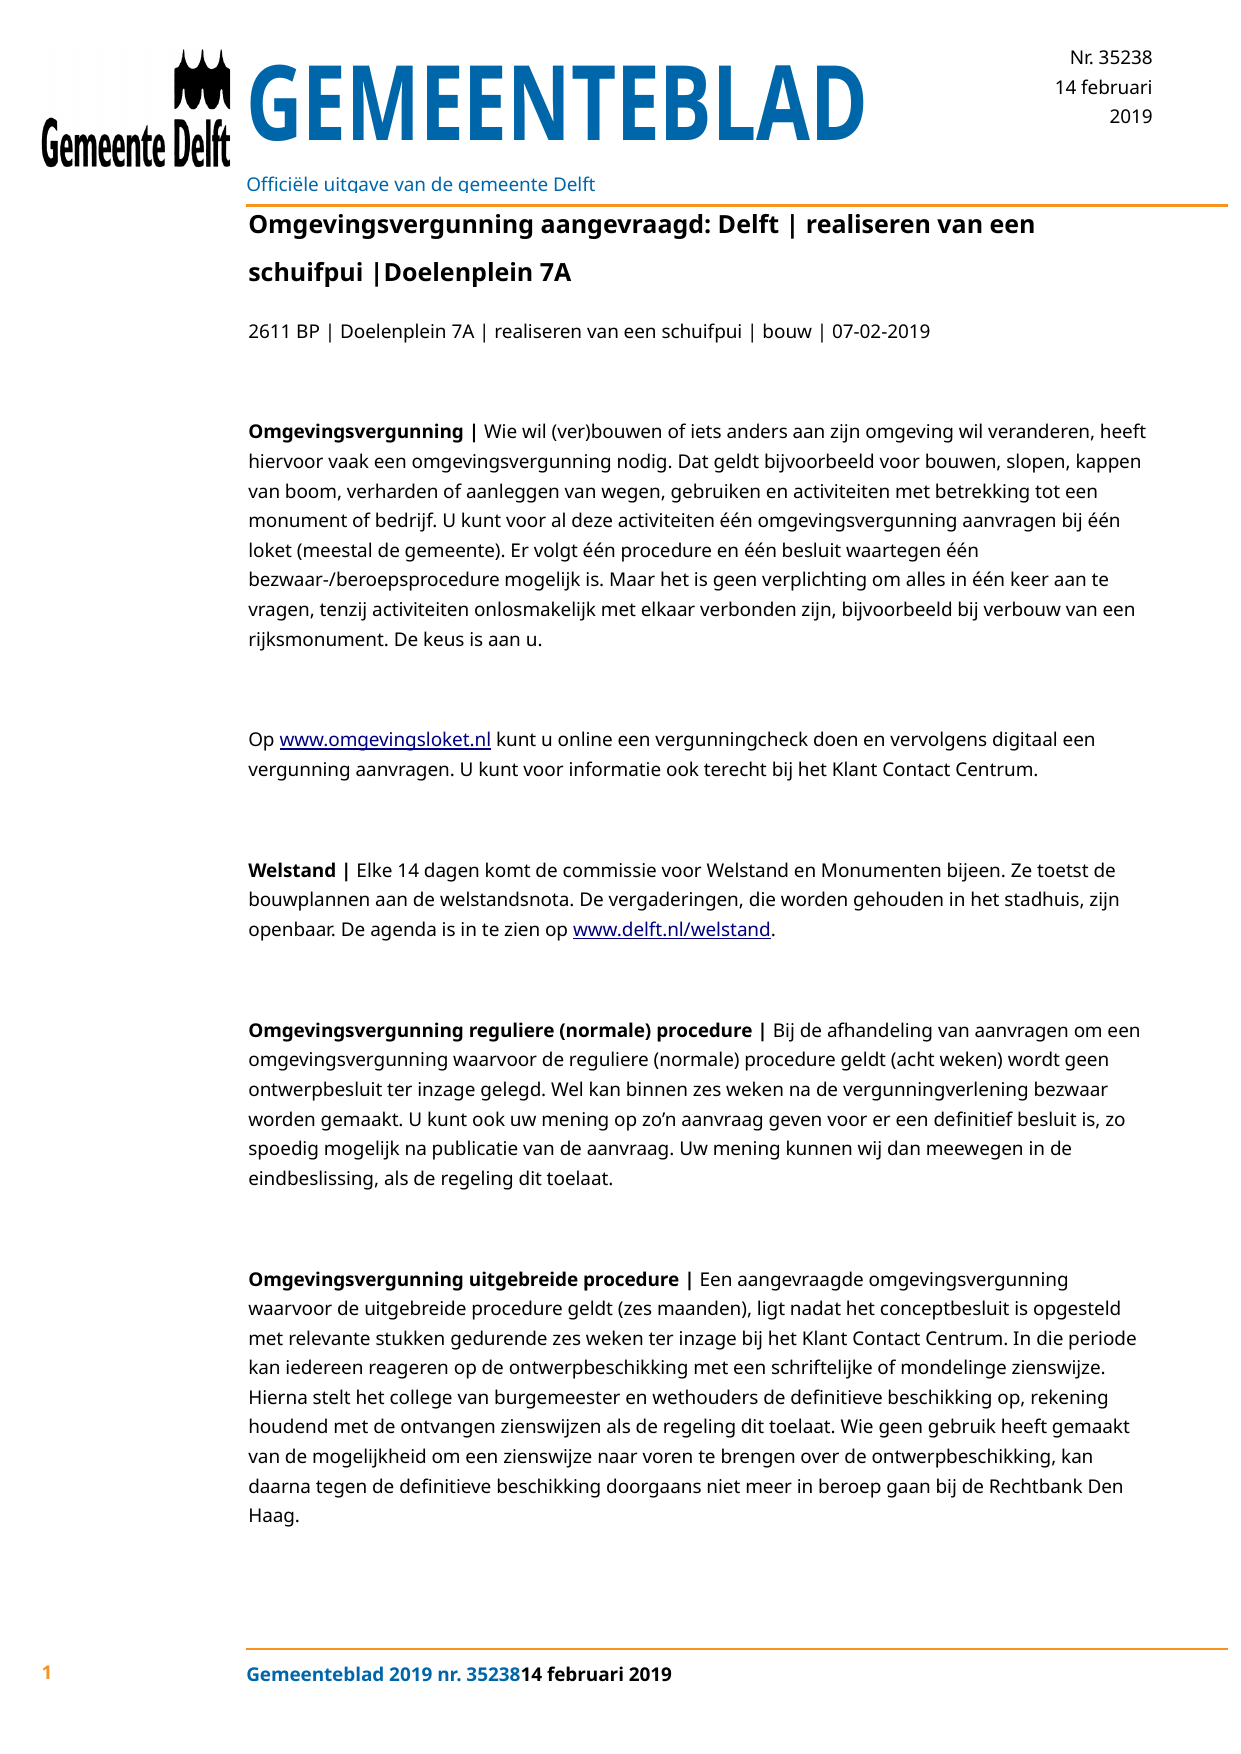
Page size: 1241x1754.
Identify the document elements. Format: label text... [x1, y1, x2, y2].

text Omgevingsvergunning | Wie wil (ver)bouwen of iets anders aan zijn omgeving wil veranderen, heeft hiervoor vaak een omgevingsvergunning nodig. Dat geldt bijvoorbeeld voor bouwen, slopen, kappen van boom, verharden of aanleggen van wegen, gebruiken en activiteiten met betrekking tot een monument of bedrijf. U kunt voor al deze activiteiten één omgevingsvergunning aanvragen bij één loket (meestal de gemeente). Er volgt één procedure en één besluit waartegen één bezwaar-/beroepsprocedure mogelijk is. Maar het is geen verplichting om alles in één keer aan te vragen, tenzij activiteiten onlosmakelijk met elkaar verbonden zijn, bijvoorbeeld bij verbouw van een rijksmonument. De keus is aan u. [248, 419, 1152, 652]
text Omgevingsvergunning aangevraagd: Delft | realiseren van een schuifpui |Doelenplein 7A [248, 207, 1152, 288]
text Op www.omgevingsloket.nl kunt u online een vergunningcheck doen en vervolgens digitaal een vergunning aanvragen. U kunt voor informatie ook terecht bij het Klant Contact Centrum. [248, 727, 1152, 782]
text Welstand | Elke 14 dagen komt de commissie voor Welstand en Monumenten bijeen. Ze toetst de bouwplannen aan de welstandsnota. De vergaderingen, die worden gehouden in het stadhuis, zijn openbaar. De agenda is in te zien op www.delft.nl/welstand. [248, 857, 1152, 942]
picture [41, 47, 231, 172]
text Omgevingsvergunning uitgebreide procedure | Een aangevraagde omgevingsvergunning waarvoor de uitgebreide procedure geldt (zes maanden), ligt nadat het conceptbesluit is opgesteld met relevante stukken gedurende zes weken ter inzage bij het Klant Contact Centrum. In die periode kan iedereen reageren op de ontwerpbeschikking met een schriftelijke of mondelinge zienswijze. Hierna stelt het college van burgemeester en wethouders de definitieve beschikking op, rekening houdend met de ontvangen zienswijzen als de regeling dit toelaat. Wie geen gebruik heeft gemaakt van de mogelijkheid om een zienswijze naar voren te brengen over de ontwerpbeschikking, kan daarna tegen de definitieve beschikking doorgaans niet meer in beroep gaan bij de Rechtbank Den Haag. [248, 1266, 1152, 1528]
text 2611 BP | Doelenplein 7A | realiseren van een schuifpui | bouw | 07-02-2019 [248, 318, 1152, 344]
text Omgevingsvergunning reguliere (normale) procedure | Bij de afhandeling van aanvragen om een omgevingsvergunning waarvoor de reguliere (normale) procedure geldt (acht weken) wordt geen ontwerpbesluit ter inzage gelegd. Wel kan binnen zes weken na de vergunningverlening bezwaar worden gemaakt. U kunt ook uw mening op zo’n aanvraag geven voor er een definitief besluit is, zo spoedig mogelijk na publicatie van de aanvraag. Uw mening kunnen wij dan meewegen in de eindbeslissing, als de regeling dit toelaat. [248, 1017, 1152, 1191]
